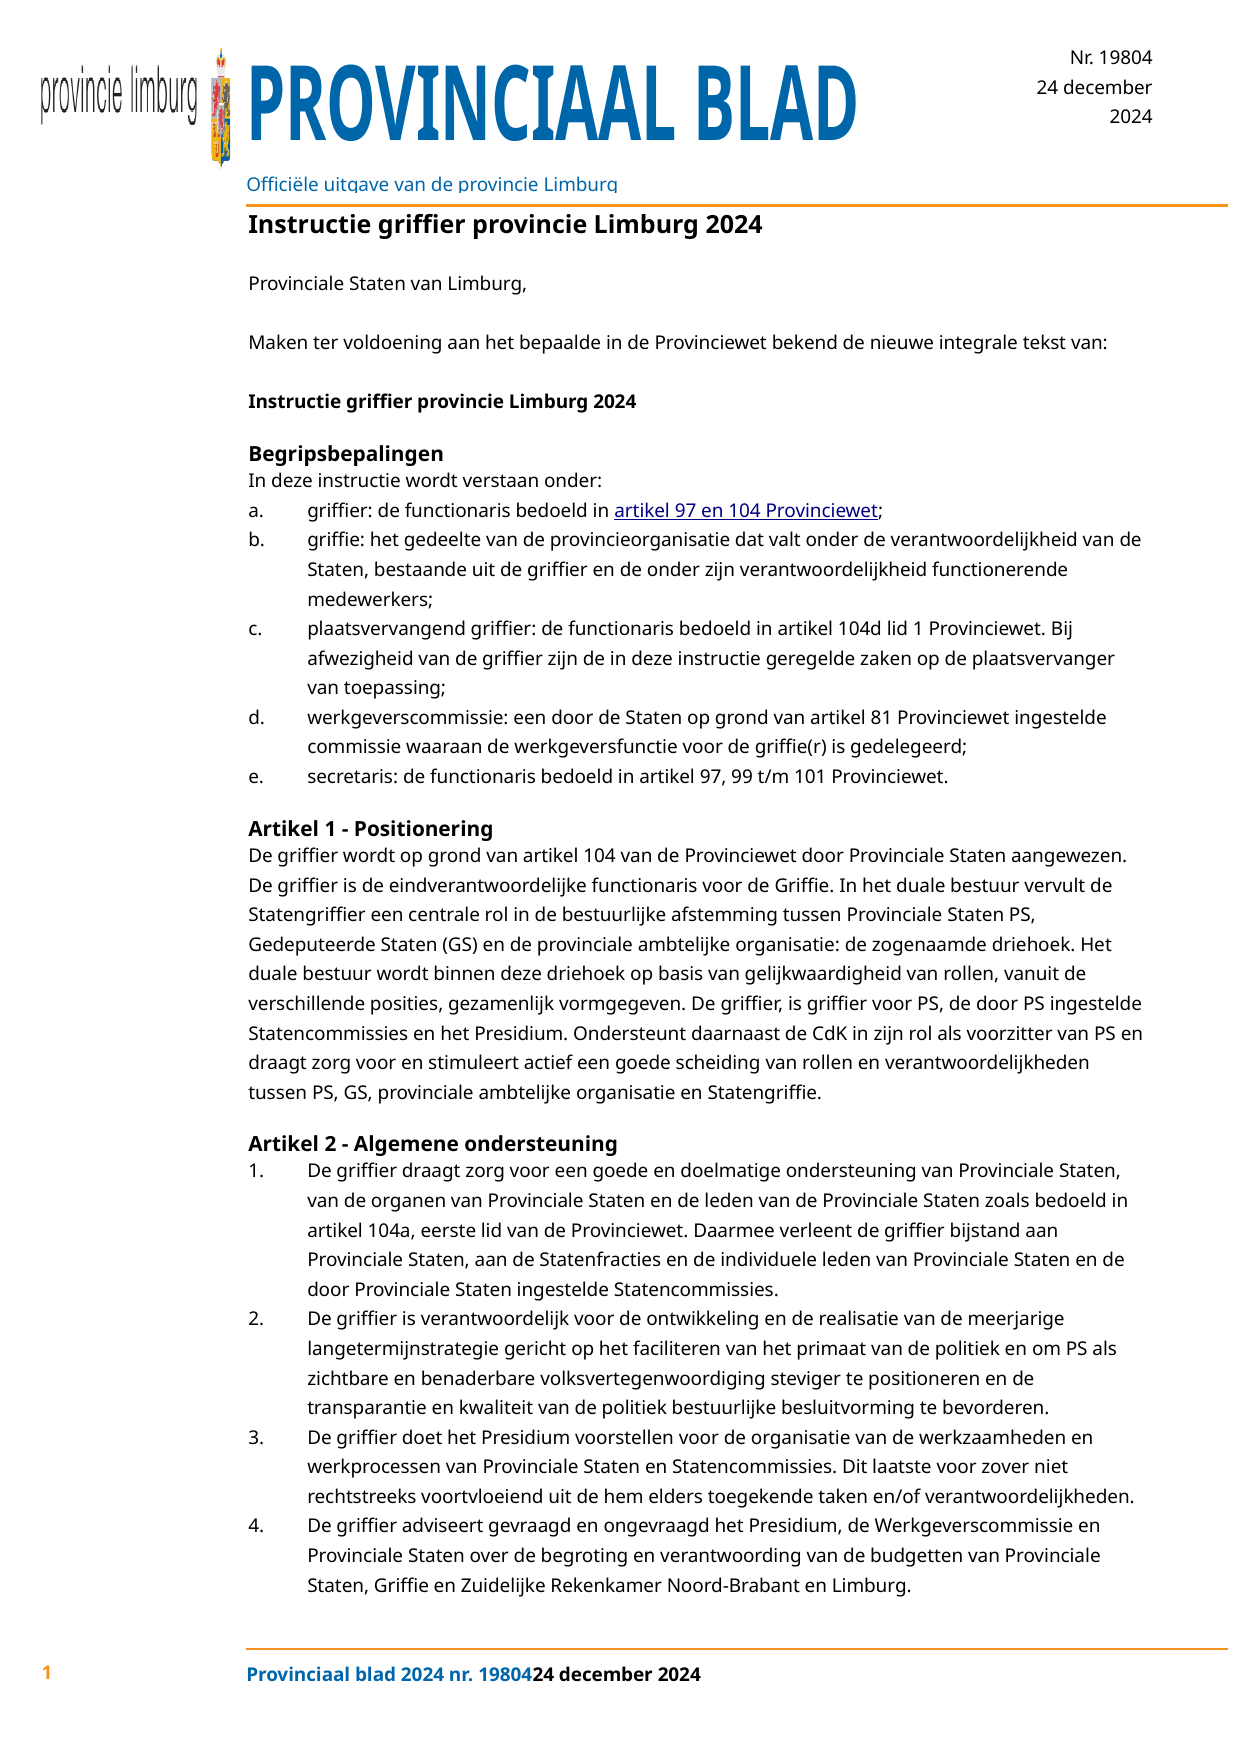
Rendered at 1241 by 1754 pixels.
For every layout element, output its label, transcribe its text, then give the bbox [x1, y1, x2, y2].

text Instructie griffier provincie Limburg 2024 [248, 207, 1152, 241]
list secretaris: de functionaris bedoeld in artikel 97, 99 t/m 101 Provinciewet. [248, 763, 1152, 789]
text Provinciale Staten van Limburg, [248, 270, 1152, 296]
list griffier: de functionaris bedoeld in artikel 97 en 104 Provinciewet; [248, 497, 1152, 523]
list De griffier adviseert gevraagd en ongevraagd het Presidium, de Werkgeverscommissie en Provinciale Staten over de begroting en verantwoording van de budgetten van Provinciale Staten, Griffie en Zuidelijke Rekenkamer Noord-Brabant en Limburg. [248, 1513, 1152, 1598]
text De griffier wordt op grond van artikel 104 van de Provinciewet door Provinciale Staten aangewezen. De griffier is de eindverantwoordelijke functionaris voor de Griffie. In het duale bestuur vervult de Statengriffier een centrale rol in de bestuurlijke afstemming tussen Provinciale Staten PS, Gedeputeerde Staten (GS) en de provinciale ambtelijke organisatie: de zogenaamde driehoek. Het duale bestuur wordt binnen deze driehoek op basis van gelijkwaardigheid van rollen, vanuit de verschillende posities, gezamenlijk vormgegeven. De griffier, is griffier voor PS, de door PS ingestelde Statencommissies en het Presidium. Ondersteunt daarnaast de CdK in zijn rol als voorzitter van PS en draagt zorg voor en stimuleert actief een goede scheiding van rollen en verantwoordelijkheden tussen PS, GS, provinciale ambtelijke organisatie en Statengriffie. [248, 842, 1152, 1104]
list De griffier doet het Presidium voorstellen voor de organisatie van de werkzaamheden en werkprocessen van Provinciale Staten en Statencommissies. Dit laatste voor zover niet rechtstreeks voortvloeiend uit de hem elders toegekende taken en/of verantwoordelijkheden. [248, 1424, 1152, 1509]
picture [41, 47, 231, 172]
text Artikel 2 - Algemene ondersteuning [248, 1129, 1152, 1158]
text Instructie griffier provincie Limburg 2024 [248, 389, 1152, 414]
text Begripsbepalingen [248, 439, 1152, 467]
text Artikel 1 - Positionering [248, 814, 1152, 842]
list werkgeverscommissie: een door de Staten op grond van artikel 81 Provinciewet ingestelde commissie waaraan de werkgeversfunctie voor de griffie(r) is gedelegeerd; [248, 704, 1152, 759]
list griffie: het gedeelte van de provincieorganisatie dat valt onder de verantwoordelijkheid van de Staten, bestaande uit de griffier en de onder zijn verantwoordelijkheid functionerende medewerkers; [248, 527, 1152, 612]
list De griffier is verantwoordelijk voor de ontwikkeling en de realisatie van de meerjarige langetermijnstrategie gericht op het faciliteren van het primaat van de politiek en om PS als zichtbare en benaderbare volksvertegenwoordiging steviger te positioneren en de transparantie en kwaliteit van de politiek bestuurlijke besluitvorming te bevorderen. [248, 1306, 1152, 1420]
text In deze instructie wordt verstaan onder: [248, 467, 1152, 493]
text Maken ter voldoening aan het bepaalde in de Provinciewet bekend de nieuwe integrale tekst van: [248, 329, 1152, 355]
list plaatsvervangend griffier: de functionaris bedoeld in artikel 104d lid 1 Provinciewet. Bij afwezigheid van de griffier zijn de in deze instructie geregelde zaken op de plaatsvervanger van toepassing; [248, 615, 1152, 700]
list De griffier draagt zorg voor een goede en doelmatige ondersteuning van Provinciale Staten, van de organen van Provinciale Staten en de leden van de Provinciale Staten zoals bedoeld in artikel 104a, eerste lid van de Provinciewet. Daarmee verleent de griffier bijstand aan Provinciale Staten, aan de Statenfracties en de individuele leden van Provinciale Staten en de door Provinciale Staten ingestelde Statencommissies. [248, 1158, 1152, 1302]
